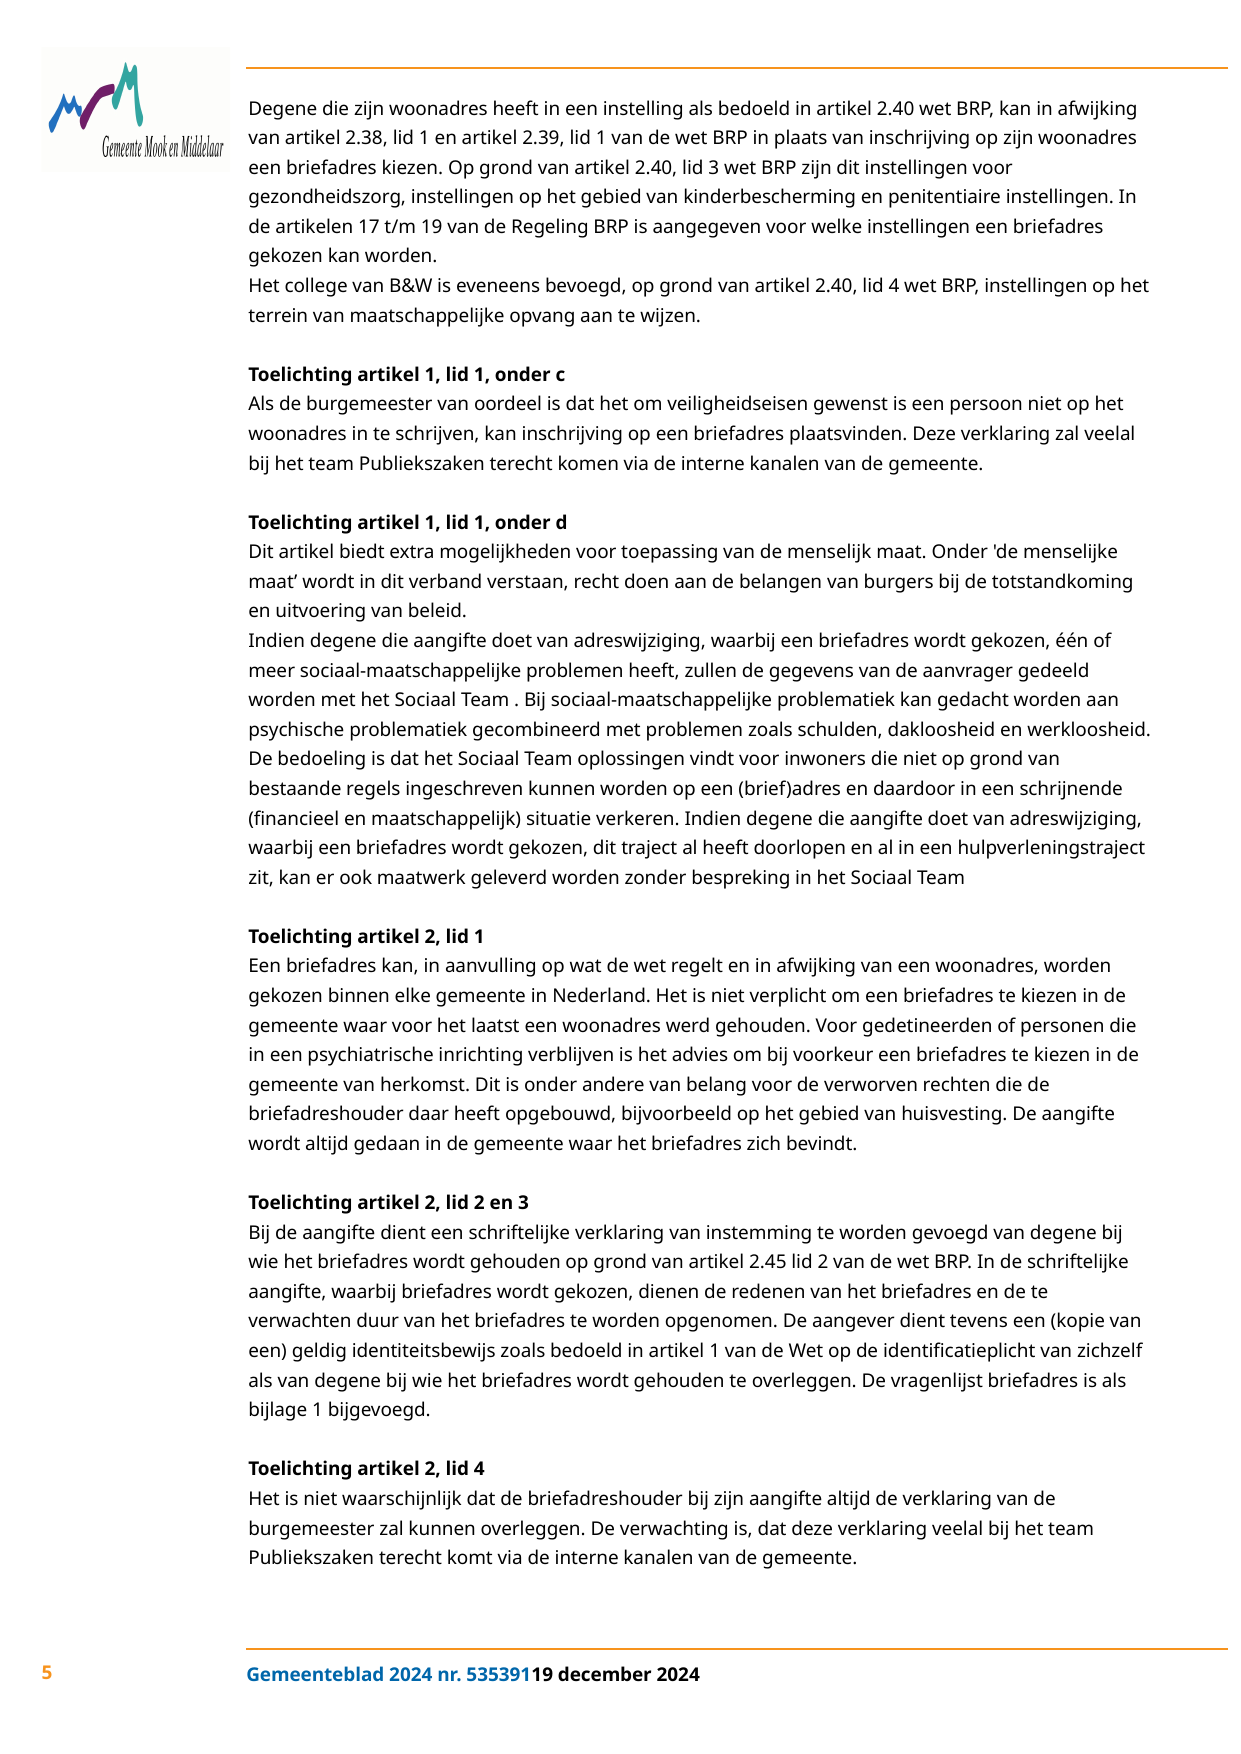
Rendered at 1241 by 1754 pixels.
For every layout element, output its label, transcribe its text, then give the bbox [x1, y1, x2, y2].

text Als de burgemeester van oordeel is dat het om veiligheidseisen gewenst is een persoon niet op het woonadres in te schrijven, kan inschrijving op een briefadres plaatsvinden. Deze verklaring zal veelal bij het team Publiekszaken terecht komen via de interne kanalen van de gemeente. [248, 391, 1152, 476]
text Toelichting artikel 2, lid 1 [248, 923, 1152, 949]
text Indien degene die aangifte doet van adreswijziging, waarbij een briefadres wordt gekozen, één of meer sociaal-maatschappelijke problemen heeft, zullen de gegevens van de aanvrager gedeeld worden met het Sociaal Team . Bij sociaal-maatschappelijke problematiek kan gedacht worden aan psychische problematiek gecombineerd met problemen zoals schulden, dakloosheid en werkloosheid. [248, 627, 1152, 742]
text Degene die zijn woonadres heeft in een instelling als bedoeld in artikel 2.40 wet BRP, kan in afwijking van artikel 2.38, lid 1 en artikel 2.39, lid 1 van de wet BRP in plaats van inschrijving op zijn woonadres een briefadres kiezen. Op grond van artikel 2.40, lid 3 wet BRP zijn dit instellingen voor gezondheidszorg, instellingen op het gebied van kinderbescherming en penitentiaire instellingen. In de artikelen 17 t/m 19 van de Regeling BRP is aangegeven voor welke instellingen een briefadres gekozen kan worden. [248, 95, 1152, 268]
text Dit artikel biedt extra mogelijkheden voor toepassing van de menselijk maat. Onder 'de menselijke maat’ wordt in dit verband verstaan, recht doen aan de belangen van burgers bij de totstandkoming en uitvoering van beleid. [248, 538, 1152, 623]
text Het is niet waarschijnlijk dat de briefadreshouder bij zijn aangifte altijd de verklaring van de burgemeester zal kunnen overleggen. De verwachting is, dat deze verklaring veelal bij het team Publiekszaken terecht komt via de interne kanalen van de gemeente. [248, 1485, 1152, 1570]
text Toelichting artikel 1, lid 1, onder d [248, 509, 1152, 535]
text Toelichting artikel 2, lid 2 en 3 [248, 1189, 1152, 1215]
text Een briefadres kan, in aanvulling op wat de wet regelt en in afwijking van een woonadres, worden gekozen binnen elke gemeente in Nederland. Het is niet verplicht om een briefadres te kiezen in de gemeente waar voor het laatst een woonadres werd gehouden. Voor gedetineerden of personen die in een psychiatrische inrichting verblijven is het advies om bij voorkeur een briefadres te kiezen in de gemeente van herkomst. Dit is onder andere van belang voor de verworven rechten die de briefadreshouder daar heeft opgebouwd, bijvoorbeeld op het gebied van huisvesting. De aangifte wordt altijd gedaan in de gemeente waar het briefadres zich bevindt. [248, 953, 1152, 1156]
text Toelichting artikel 2, lid 4 [248, 1456, 1152, 1481]
text Het college van B&W is eveneens bevoegd, op grond van artikel 2.40, lid 4 wet BRP, instellingen op het terrein van maatschappelijke opvang aan te wijzen. [248, 272, 1152, 328]
text Toelichting artikel 1, lid 1, onder c [248, 361, 1152, 387]
text Bij de aangifte dient een schriftelijke verklaring van instemming te worden gevoegd van degene bij wie het briefadres wordt gehouden op grond van artikel 2.45 lid 2 van de wet BRP. In de schriftelijke aangifte, waarbij briefadres wordt gekozen, dienen de redenen van het briefadres en de te verwachten duur van het briefadres te worden opgenomen. De aangever dient tevens een (kopie van een) geldig identiteitsbewijs zoals bedoeld in artikel 1 van de Wet op de identificatieplicht van zichzelf als van degene bij wie het briefadres wordt gehouden te overleggen. De vragenlijst briefadres is als bijlage 1 bijgevoegd. [248, 1219, 1152, 1422]
picture [41, 47, 231, 172]
text De bedoeling is dat het Sociaal Team oplossingen vindt voor inwoners die niet op grond van bestaande regels ingeschreven kunnen worden op een (brief)adres en daardoor in een schrijnende (financieel en maatschappelijk) situatie verkeren. Indien degene die aangifte doet van adreswijziging, waarbij een briefadres wordt gekozen, dit traject al heeft doorlopen en al in een hulpverleningstraject zit, kan er ook maatwerk geleverd worden zonder bespreking in het Sociaal Team [248, 746, 1152, 890]
